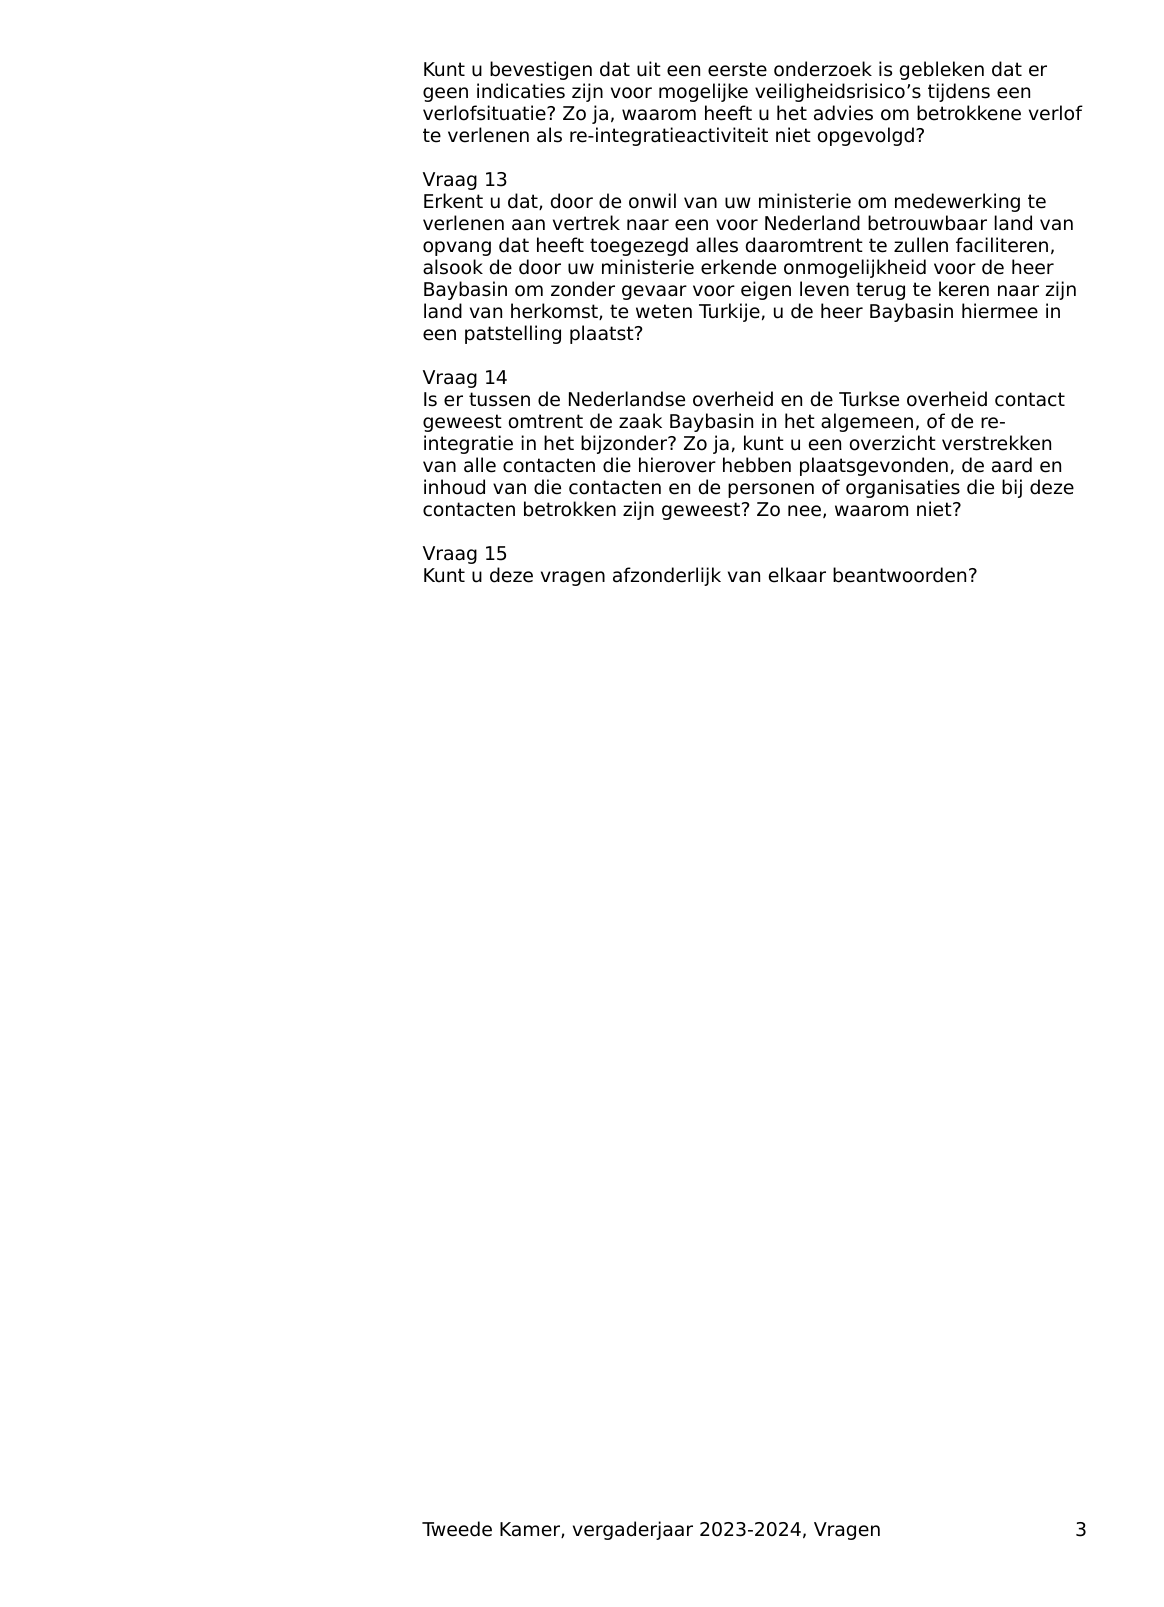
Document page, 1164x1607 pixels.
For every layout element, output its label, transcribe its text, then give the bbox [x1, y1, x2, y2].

text Kunt u bevestigen dat uit een eerste onderzoek is gebleken dat er geen indicaties zijn voor mogelijke veiligheidsrisico’s tijdens een verlofsituatie? Zo ja, waarom heeft u het advies om betrokkene verlof te verlenen als re-integratieactiviteit niet opgevolgd? [422, 59, 1087, 147]
text Vraag 15 [422, 543, 1087, 565]
text Vraag 14 [422, 367, 1087, 389]
text Erkent u dat, door de onwil van uw ministerie om medewerking te verlenen aan vertrek naar een voor Nederland betrouwbaar land van opvang dat heeft toegezegd alles daaromtrent te zullen faciliteren, alsook de door uw ministerie erkende onmogelijkheid voor de heer Baybasin om zonder gevaar voor eigen leven terug te keren naar zijn land van herkomst, te weten Turkije, u de heer Baybasin hiermee in een patstelling plaatst? [422, 191, 1087, 345]
text Kunt u deze vragen afzonderlijk van elkaar beantwoorden? [422, 565, 1087, 587]
text Is er tussen de Nederlandse overheid en de Turkse overheid contact geweest omtrent de zaak Baybasin in het algemeen, of de re-integratie in het bijzonder? Zo ja, kunt u een overzicht verstrekken van alle contacten die hierover hebben plaatsgevonden, de aard en inhoud van die contacten en de personen of organisaties die bij deze contacten betrokken zijn geweest? Zo nee, waarom niet? [422, 389, 1087, 521]
text Vraag 13 [422, 169, 1087, 191]
